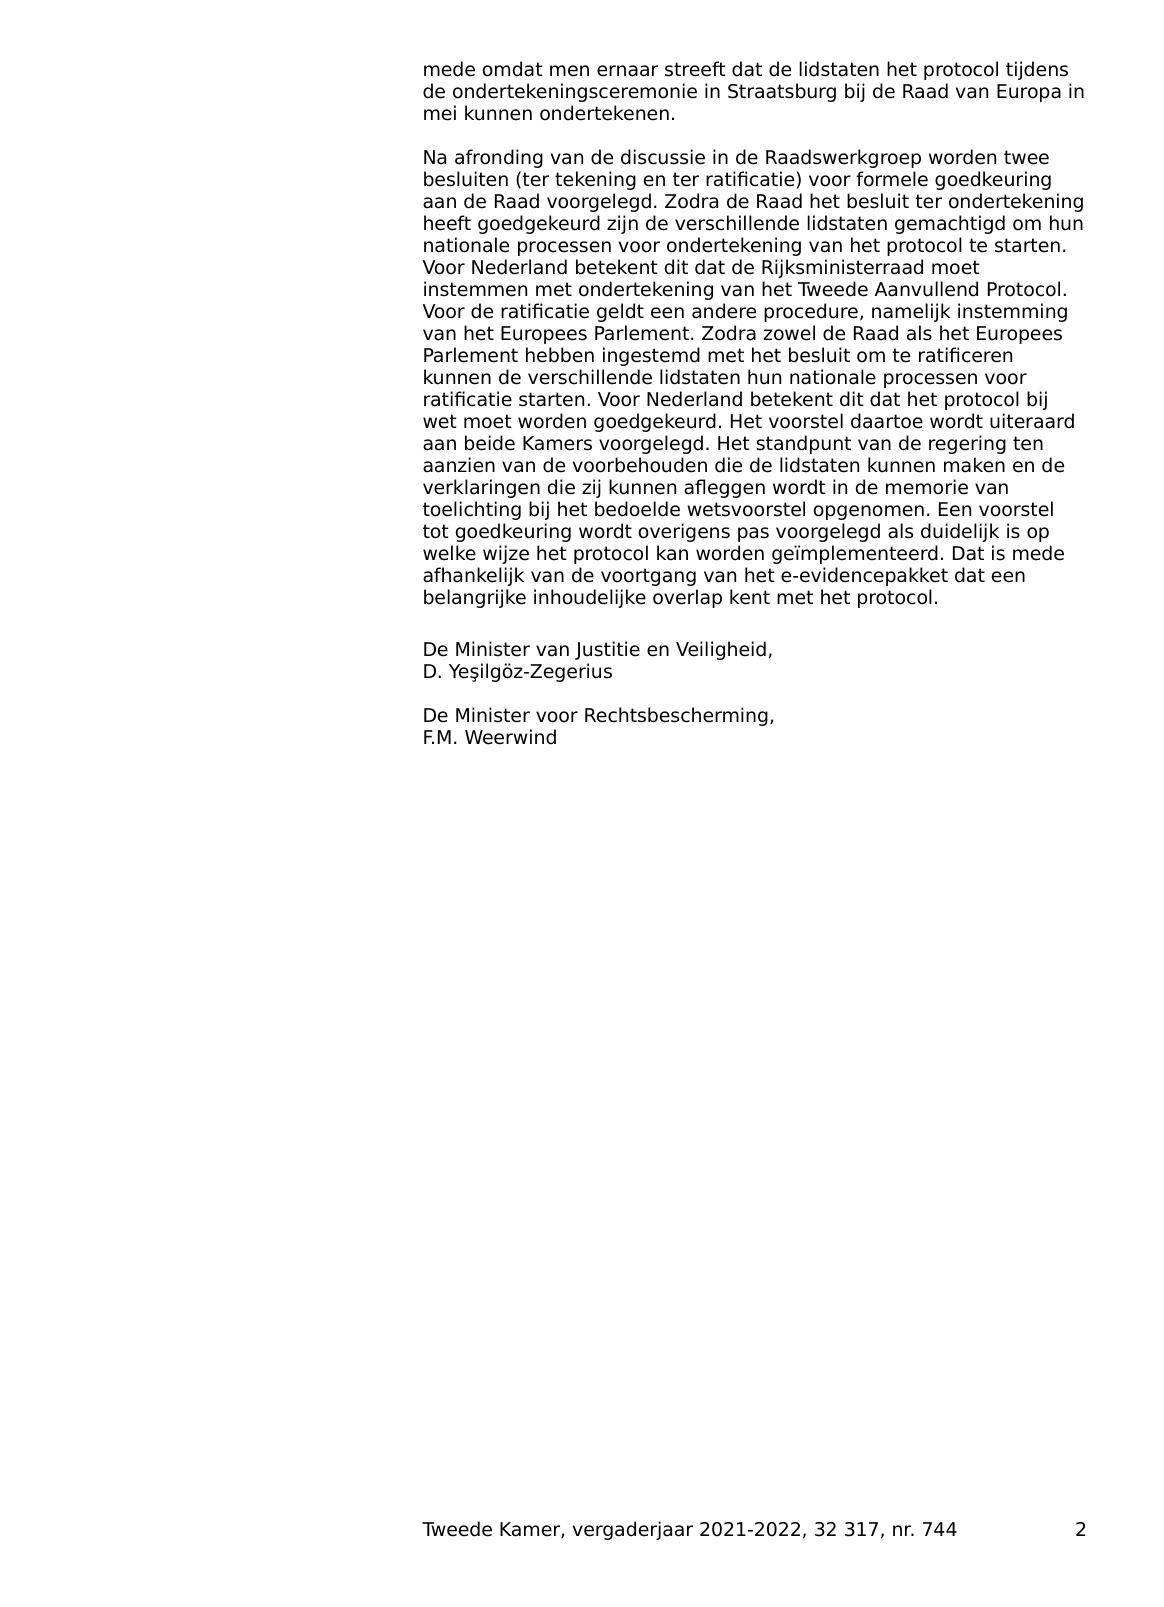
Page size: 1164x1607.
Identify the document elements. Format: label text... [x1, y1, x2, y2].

text mede omdat men ernaar streeft dat de lidstaten het protocol tijdens de ondertekeningsceremonie in Straatsburg bij de Raad van Europa in mei kunnen ondertekenen. [422, 59, 1087, 125]
text Na afronding van de discussie in de Raadswerkgroep worden twee besluiten (ter tekening en ter ratificatie) voor formele goedkeuring aan de Raad voorgelegd. Zodra de Raad het besluit ter ondertekening heeft goedgekeurd zijn de verschillende lidstaten gemachtigd om hun nationale processen voor ondertekening van het protocol te starten. Voor Nederland betekent dit dat de Rijksministerraad moet instemmen met ondertekening van het Tweede Aanvullend Protocol. Voor de ratificatie geldt een andere procedure, namelijk instemming van het Europees Parlement. Zodra zowel de Raad als het Europees Parlement hebben ingestemd met het besluit om te ratificeren kunnen de verschillende lidstaten hun nationale processen voor ratificatie starten. Voor Nederland betekent dit dat het protocol bij wet moet worden goedgekeurd. Het voorstel daartoe wordt uiteraard aan beide Kamers voorgelegd. Het standpunt van de regering ten aanzien van de voorbehouden die de lidstaten kunnen maken en de verklaringen die zij kunnen afleggen wordt in de memorie van toelichting bij het bedoelde wetsvoorstel opgenomen. Een voorstel tot goedkeuring wordt overigens pas voorgelegd als duidelijk is op welke wijze het protocol kan worden geïmplementeerd. Dat is mede afhankelijk van de voortgang van het e-evidencepakket dat een belangrijke inhoudelijke overlap kent met het protocol. [422, 147, 1087, 609]
text De Minister van Justitie en Veiligheid, D. Yeşilgöz-Zegerius [422, 639, 1087, 683]
text De Minister voor Rechtsbescherming, F.M. Weerwind [422, 705, 1087, 749]
